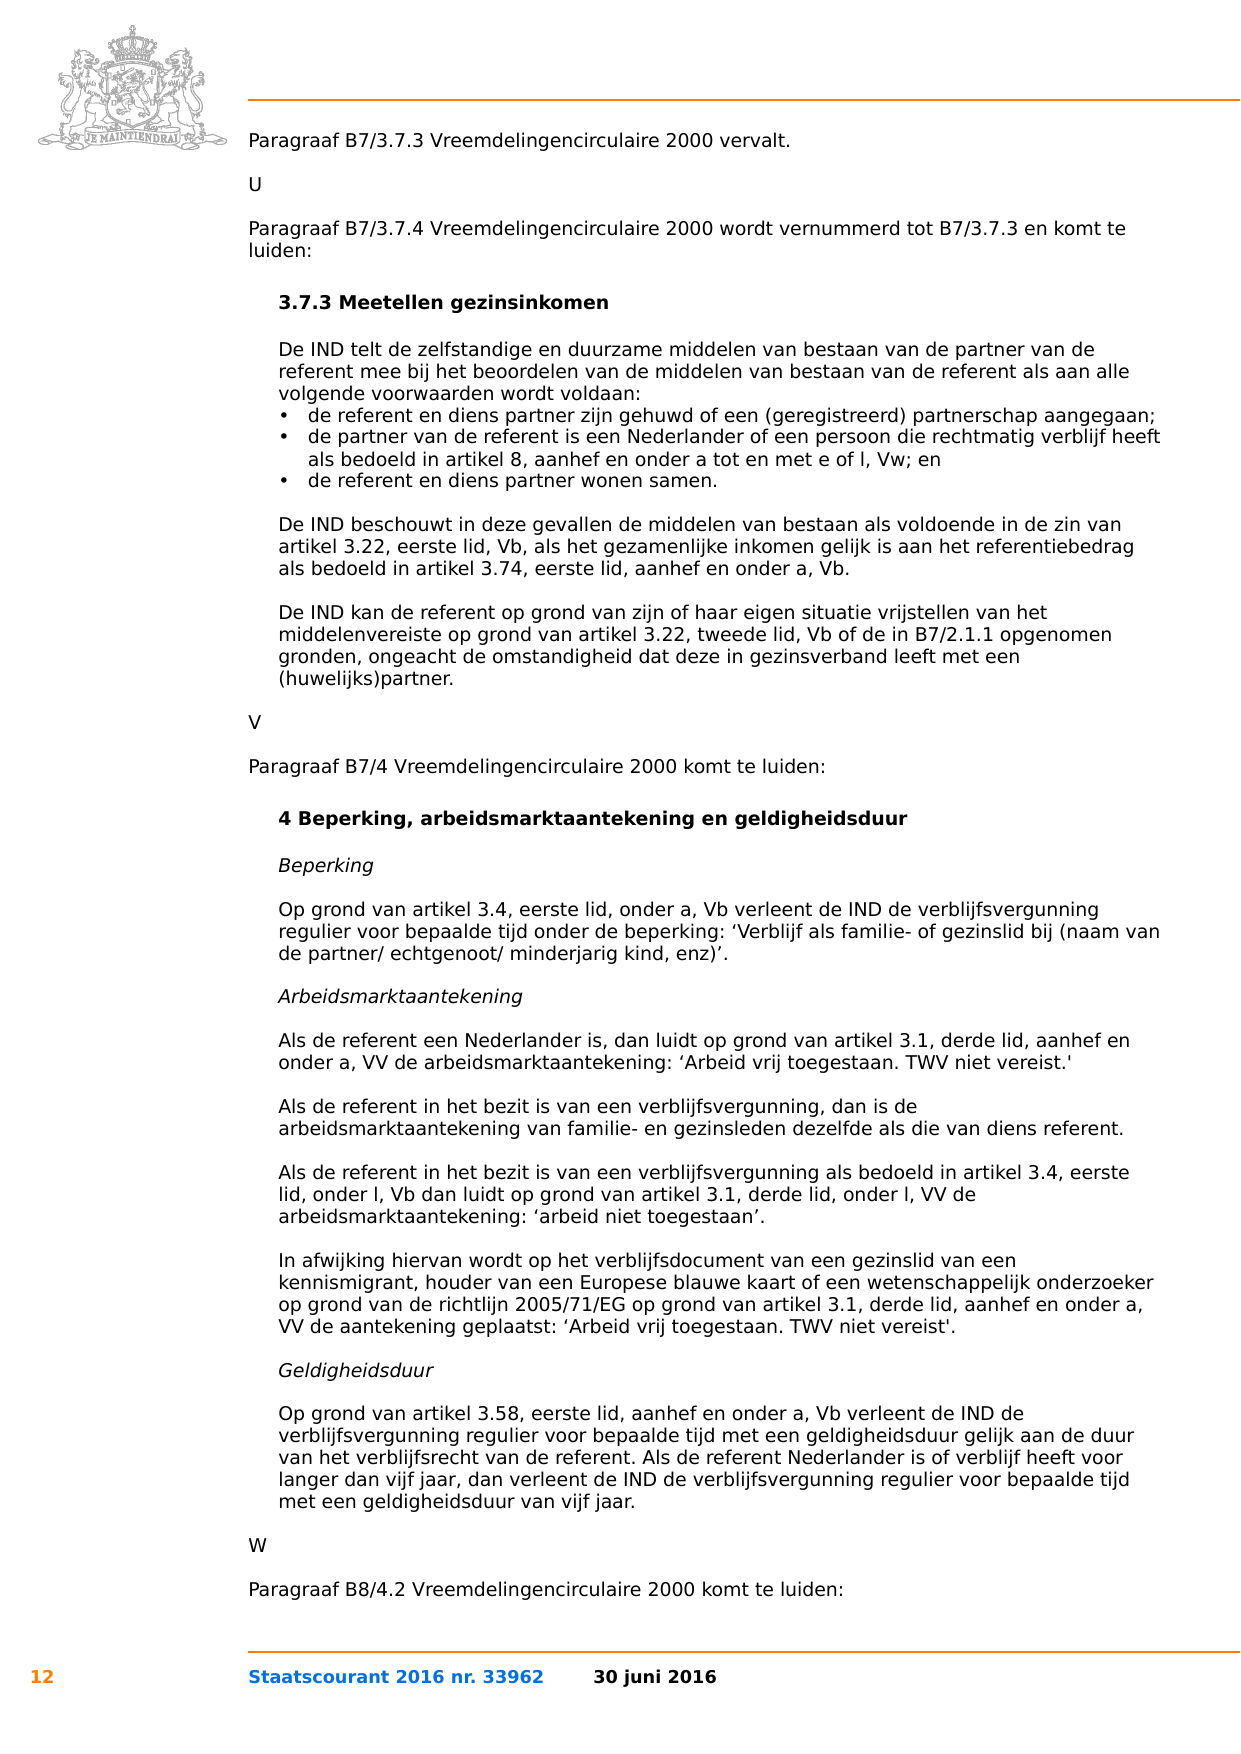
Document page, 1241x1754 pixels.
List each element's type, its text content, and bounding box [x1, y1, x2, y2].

text Als de referent in het bezit is van een verblijfsvergunning als bedoeld in artikel 3.4, eerste lid, onder l, Vb dan luidt op grond van artikel 3.1, derde lid, onder l, VV de arbeidsmarktaantekening: ‘arbeid niet toegestaan’. [278, 1162, 1163, 1228]
text De IND telt de zelfstandige en duurzame middelen van bestaan van de partner van de referent mee bij het beoordelen van de middelen van bestaan van de referent als aan alle volgende voorwaarden wordt voldaan: [278, 338, 1163, 404]
text De IND kan de referent op grond van zijn of haar eigen situatie vrijstellen van het middelenvereiste op grond van artikel 3.22, tweede lid, Vb of de in B7/2.1.1 opgenomen gronden, ongeacht de omstandigheid dat deze in gezinsverband leeft met een (huwelijks)partner. [278, 602, 1163, 690]
text Als de referent een Nederlander is, dan luidt op grond van artikel 3.1, derde lid, aanhef en onder a, VV de arbeidsmarktaantekening: ‘Arbeid vrij toegestaan. TWV niet vereist.' [278, 1030, 1163, 1074]
text Op grond van artikel 3.4, eerste lid, onder a, Vb verleent de IND de verblijfsvergunning regulier voor bepaalde tijd onder de beperking: ‘Verblijf als familie- of gezinslid bij (naam van de partner/ echtgenoot/ minderjarig kind, enz)’. [278, 898, 1163, 964]
subtitle Beperking [278, 855, 1163, 877]
subtitle 3.7.3 Meetellen gezinsinkomen [278, 292, 1163, 313]
text Paragraaf B7/4 Vreemdelingencirculaire 2000 komt te luiden: [248, 756, 1163, 778]
text Paragraaf B7/3.7.4 Vreemdelingencirculaire 2000 wordt vernummerd tot B7/3.7.3 en komt te luiden: [248, 218, 1163, 262]
text • de partner van de referent is een Nederlander of een persoon die rechtmatig verblijf heeft als bedoeld in artikel 8, aanhef en onder a tot en met e of l, Vw; en [278, 426, 1163, 470]
subtitle Arbeidsmarktaantekening [278, 986, 1163, 1008]
text Als de referent in het bezit is van een verblijfsvergunning, dan is de arbeidsmarktaantekening van familie- en gezinsleden dezelfde als die van diens referent. [278, 1096, 1163, 1140]
text • de referent en diens partner zijn gehuwd of een (geregistreerd) partnerschap aangegaan; [278, 404, 1163, 426]
text • de referent en diens partner wonen samen. [278, 470, 1163, 492]
text Paragraaf B8/4.2 Vreemdelingencirculaire 2000 komt te luiden: [248, 1579, 1163, 1601]
subtitle 4 Beperking, arbeidsmarktaantekening en geldigheidsduur [278, 808, 1163, 830]
text De IND beschouwt in deze gevallen de middelen van bestaan als voldoende in de zin van artikel 3.22, eerste lid, Vb, als het gezamenlijke inkomen gelijk is aan het referentiebedrag als bedoeld in artikel 3.74, eerste lid, aanhef en onder a, Vb. [278, 514, 1163, 580]
subtitle Geldigheidsduur [278, 1359, 1163, 1381]
text Op grond van artikel 3.58, eerste lid, aanhef en onder a, Vb verleent de IND de verblijfsvergunning regulier voor bepaalde tijd met een geldigheidsduur gelijk aan de duur van het verblijfsrecht van de referent. Als de referent Nederlander is of verblijf heeft voor langer dan vijf jaar, dan verleent de IND de verblijfsvergunning regulier voor bepaalde tijd met een geldigheidsduur van vijf jaar. [278, 1403, 1163, 1513]
picture [38, 25, 227, 150]
text V [248, 712, 1163, 734]
text In afwijking hiervan wordt op het verblijfsdocument van een gezinslid van een kennismigrant, houder van een Europese blauwe kaart of een wetenschappelijk onderzoeker op grond van de richtlijn 2005/71/EG op grond van artikel 3.1, derde lid, aanhef en onder a, VV de aantekening geplaatst: ‘Arbeid vrij toegestaan. TWV niet vereist'. [278, 1250, 1163, 1338]
text U [248, 174, 1163, 196]
text Paragraaf B7/3.7.3 Vreemdelingencirculaire 2000 vervalt. [248, 130, 1163, 152]
text W [248, 1535, 1163, 1557]
